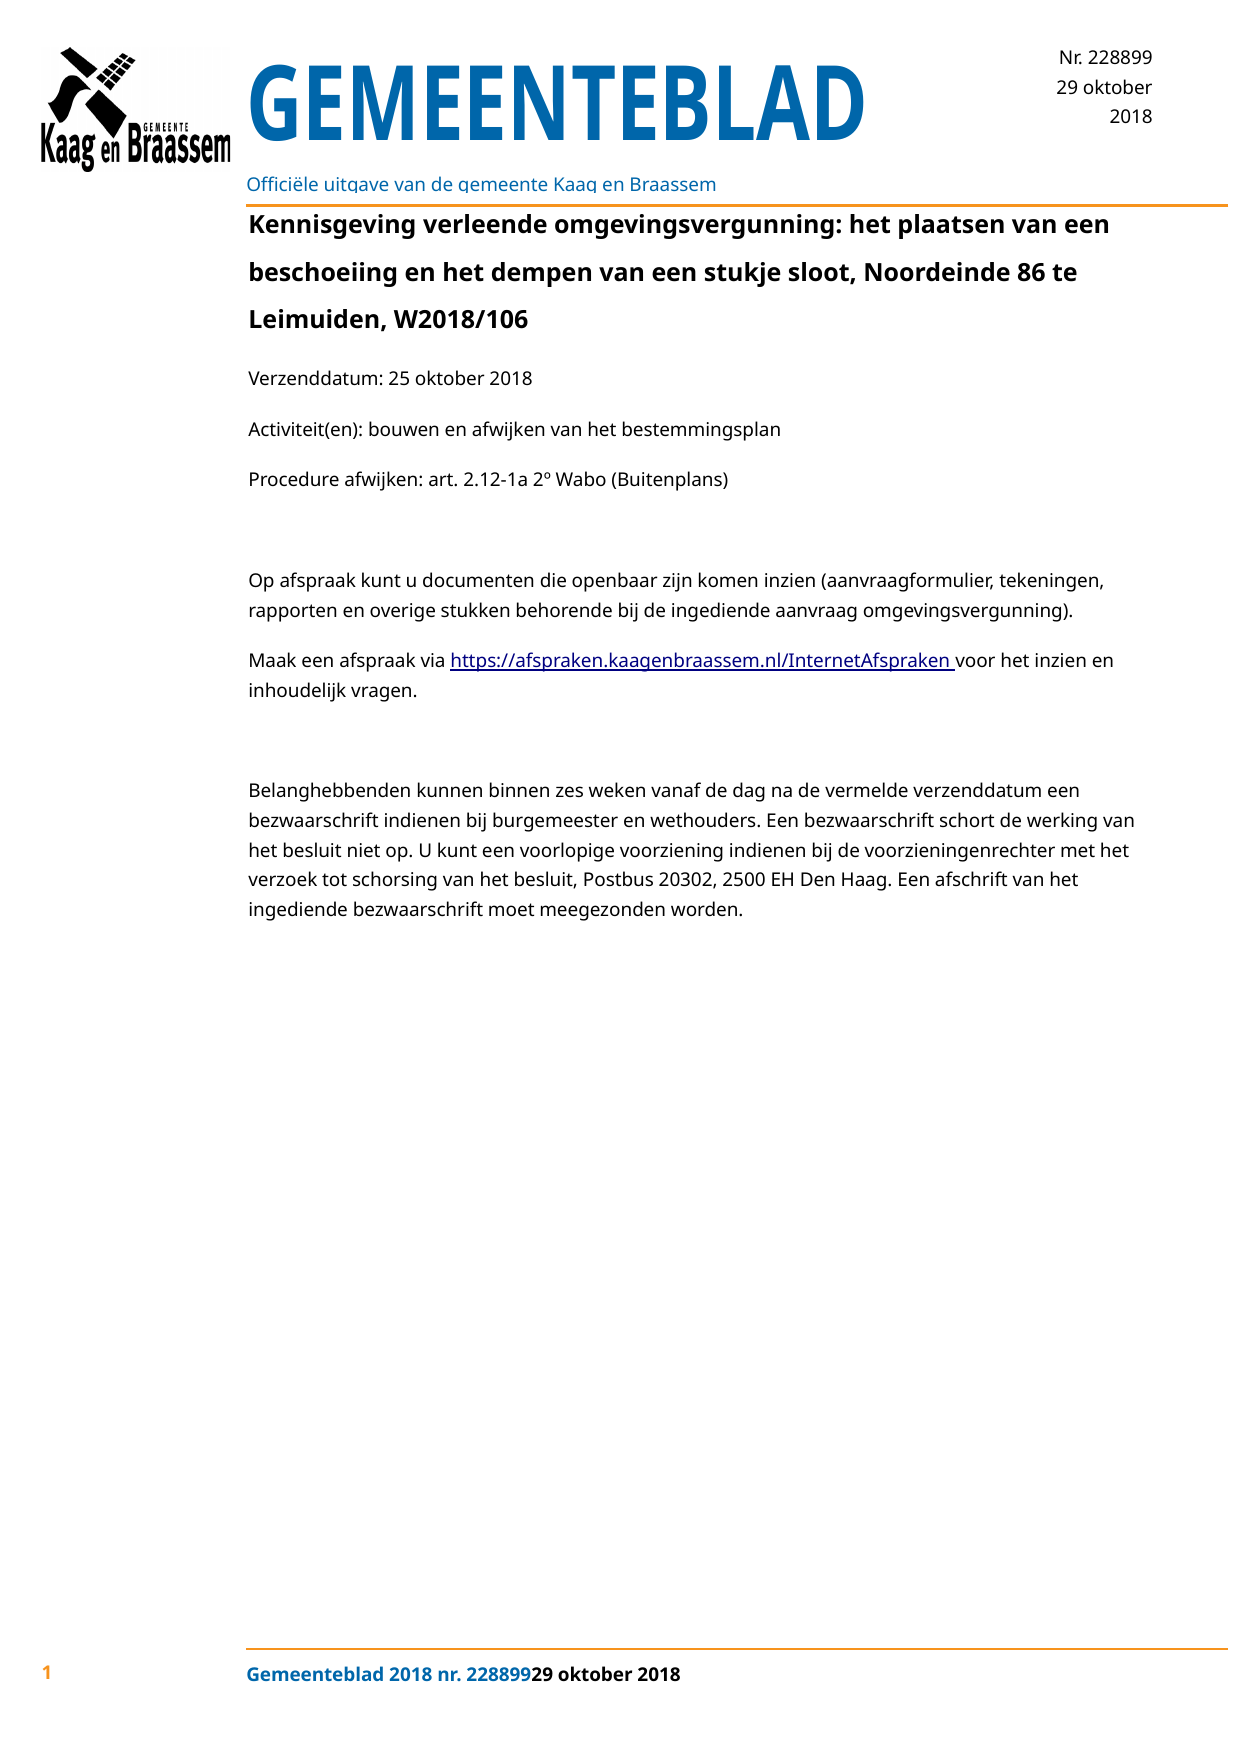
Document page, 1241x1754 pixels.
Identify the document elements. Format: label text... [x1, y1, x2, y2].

text Kennisgeving verleende omgevingsvergunning: het plaatsen van een beschoeiing en het dempen van een stukje sloot, Noordeinde 86 te Leimuiden, W2018/106 [248, 207, 1152, 336]
text Verzenddatum: 25 oktober 2018 [248, 366, 1152, 391]
text Procedure afwijken: art. 2.12-1a 2º Wabo (Buitenplans) [248, 466, 1152, 492]
text Belanghebbenden kunnen binnen zes weken vanaf de dag na de vermelde verzenddatum een bezwaarschrift indienen bij burgemeester en wethouders. Een bezwaarschrift schort de werking van het besluit niet op. U kunt een voorlopige voorziening indienen bij de voorzieningenrechter met het verzoek tot schorsing van het besluit, Postbus 20302, 2500 EH Den Haag. Een afschrift van het ingediende bezwaarschrift moet meegezonden worden. [248, 778, 1152, 922]
picture [41, 47, 231, 172]
text Op afspraak kunt u documenten die openbaar zijn komen inzien (aanvraagformulier, tekeningen, rapporten en overige stukken behorende bij de ingediende aanvraag omgevingsvergunning). [248, 567, 1152, 622]
text Activiteit(en): bouwen en afwijken van het bestemmingsplan [248, 416, 1152, 442]
text Maak een afspraak via https://afspraken.kaagenbraassem.nl/InternetAfspraken voor het inzien en inhoudelijk vragen. [248, 647, 1152, 702]
